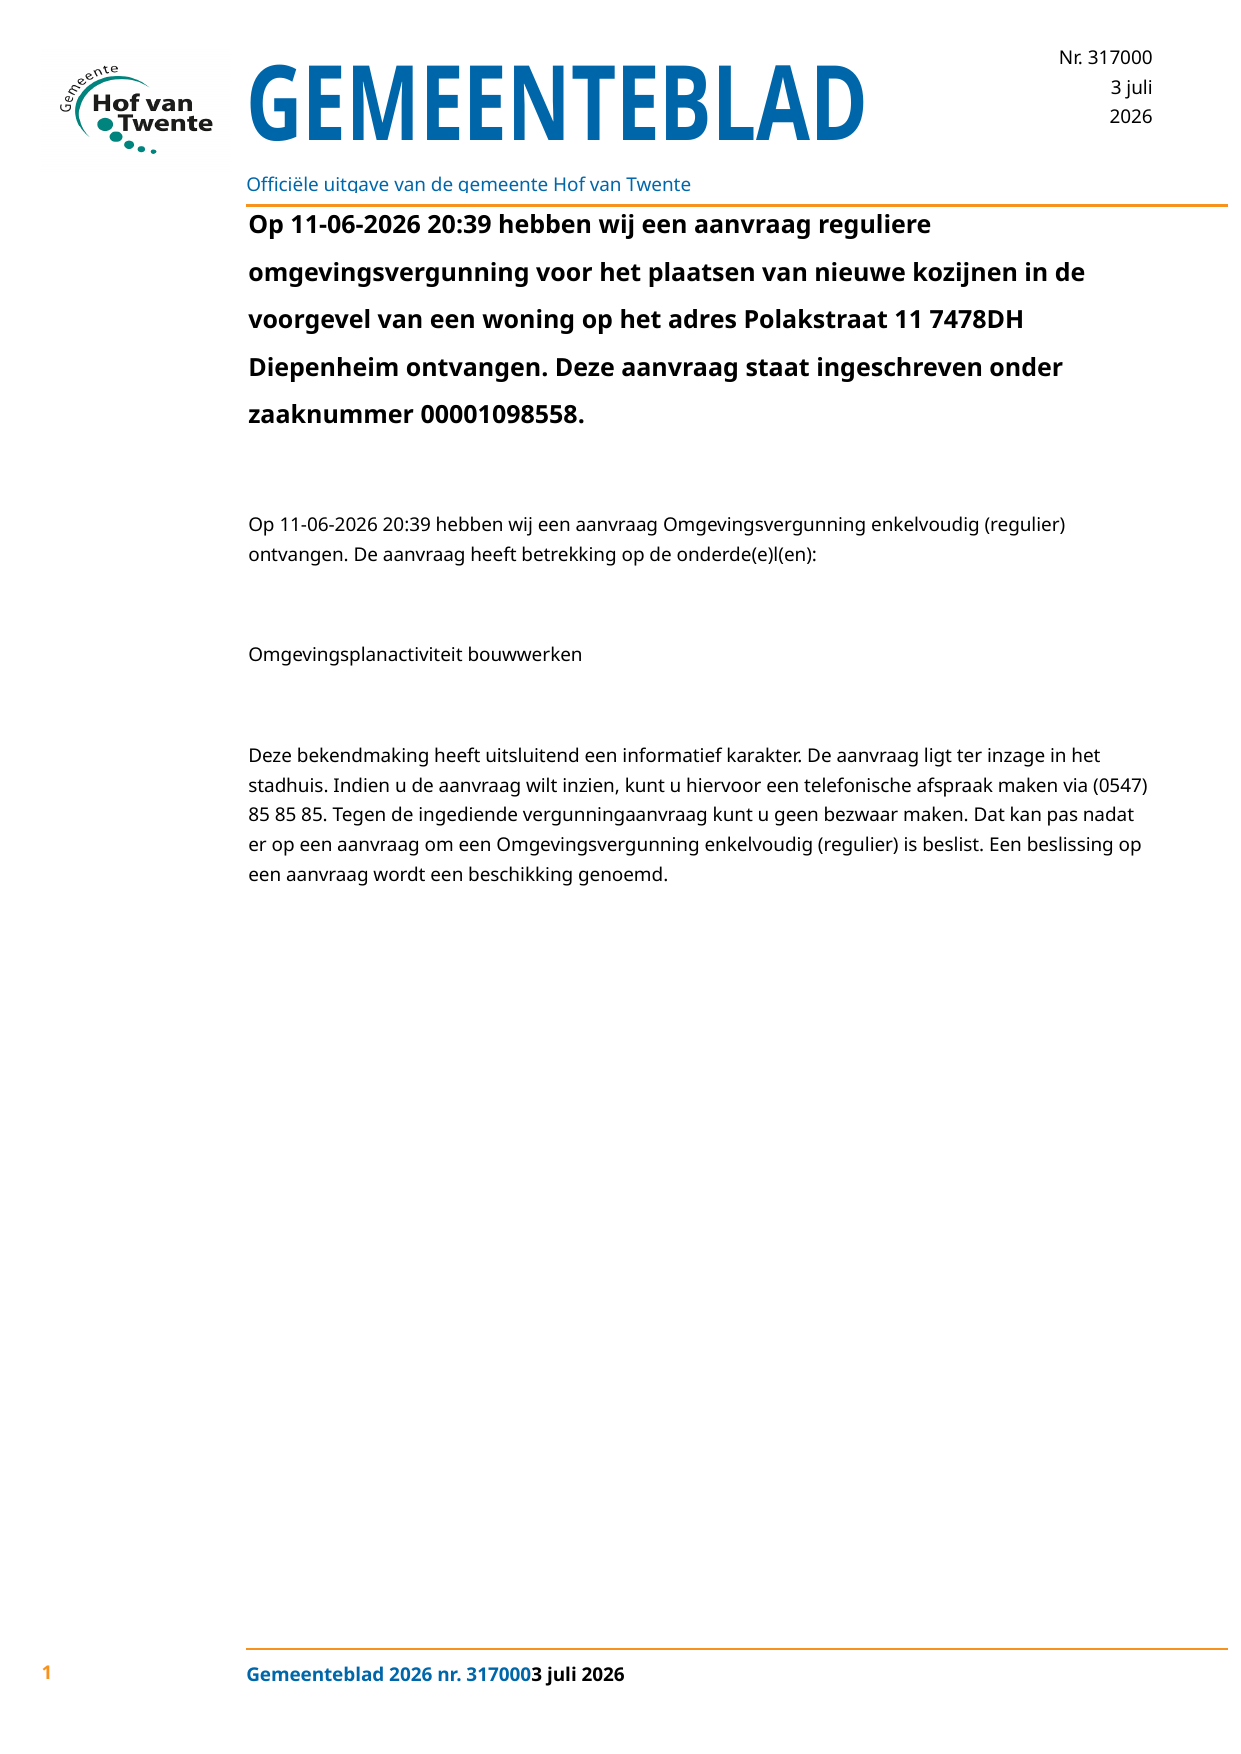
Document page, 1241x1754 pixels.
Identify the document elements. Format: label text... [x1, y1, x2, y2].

picture [41, 47, 231, 172]
text Deze bekendmaking heeft uitsluitend een informatief karakter. De aanvraag ligt ter inzage in het stadhuis. Indien u de aanvraag wilt inzien, kunt u hiervoor een telefonische afspraak maken via (0547) 85 85 85. Tegen de ingediende vergunningaanvraag kunt u geen bezwaar maken. Dat kan pas nadat er op een aanvraag om een Omgevingsvergunning enkelvoudig (regulier) is beslist. Een beslissing op een aanvraag wordt een beschikking genoemd. [248, 742, 1152, 886]
text Op 11-06-2026 20:39 hebben wij een aanvraag Omgevingsvergunning enkelvoudig (regulier) ontvangen. De aanvraag heeft betrekking op de onderde(e)l(en): [248, 511, 1152, 566]
text Op 11-06-2026 20:39 hebben wij een aanvraag reguliere omgevingsvergunning voor het plaatsen van nieuwe kozijnen in de voorgevel van een woning op het adres Polakstraat 11 7478DH Diepenheim ontvangen. Deze aanvraag staat ingeschreven onder zaaknummer 00001098558. [248, 207, 1152, 431]
text Omgevingsplanactiviteit bouwwerken [248, 642, 1152, 667]
